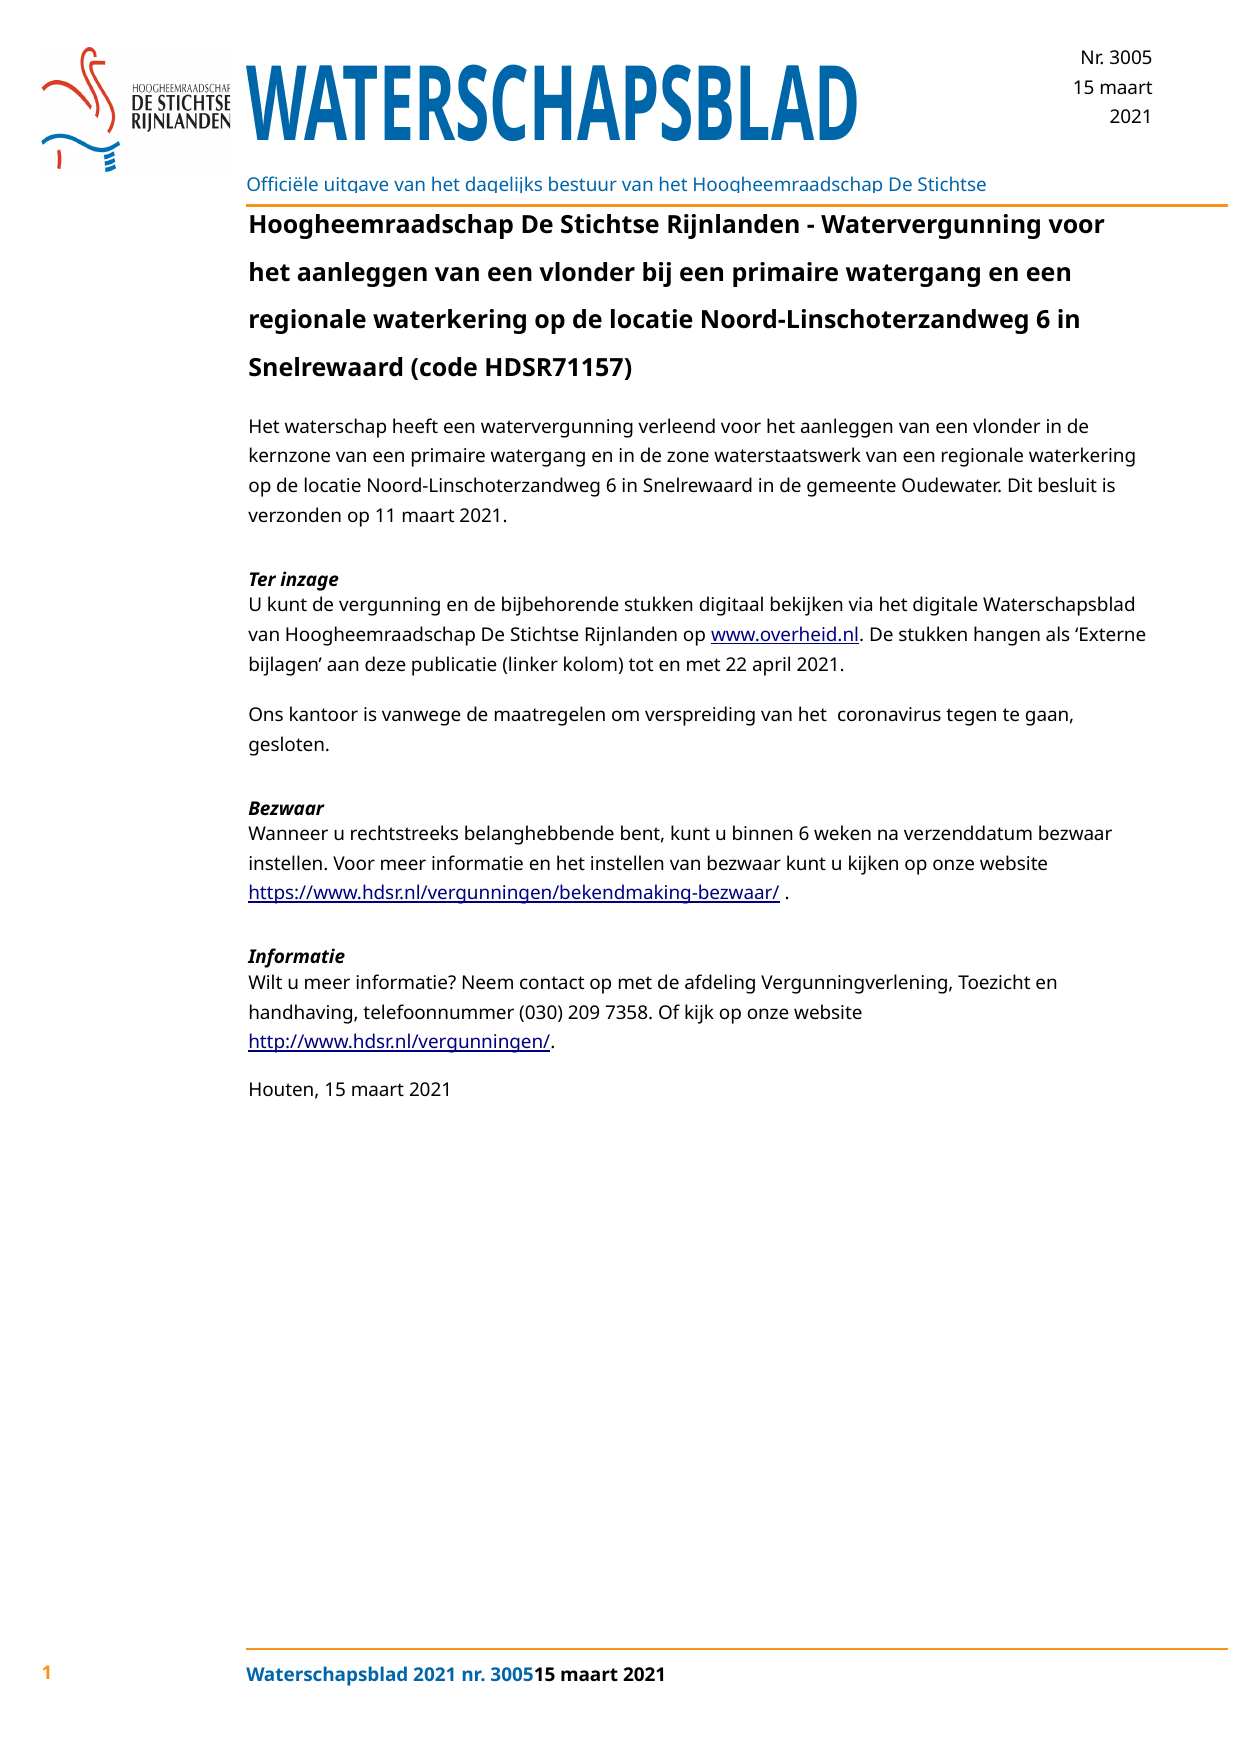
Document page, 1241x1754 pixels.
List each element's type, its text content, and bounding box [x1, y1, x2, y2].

picture [41, 47, 231, 172]
text Informatie [248, 943, 1152, 969]
text Wilt u meer informatie? Neem contact op met de afdeling Vergunningverlening, Toezicht en handhaving, telefoonnummer (030) 209 7358. Of kijk op onze website http://www.hdsr.nl/vergunningen/. [248, 969, 1152, 1054]
text Ons kantoor is vanwege de maatregelen om verspreiding van het coronavirus tegen te gaan, gesloten. [248, 701, 1152, 756]
text Het waterschap heeft een watervergunning verleend voor het aanleggen van een vlonder in de kernzone van een primaire watergang en in de zone waterstaatswerk van een regionale waterkering op de locatie Noord-Linschoterzandweg 6 in Snelrewaard in de gemeente Oudewater. Dit besluit is verzonden op 11 maart 2021. [248, 413, 1152, 528]
text Wanneer u rechtstreeks belanghebbende bent, kunt u binnen 6 weken na verzenddatum bezwaar instellen. Voor meer informatie en het instellen van bezwaar kunt u kijken op onze website https://www.hdsr.nl/vergunningen/bekendmaking-bezwaar/ . [248, 820, 1152, 905]
text Ter inzage [248, 566, 1152, 592]
text U kunt de vergunning en de bijbehorende stukken digitaal bekijken via het digitale Waterschapsblad van Hoogheemraadschap De Stichtse Rijnlanden op www.overheid.nl. De stukken hangen als ‘Externe bijlagen’ aan deze publicatie (linker kolom) tot en met 22 april 2021. [248, 592, 1152, 676]
text Houten, 15 maart 2021 [248, 1076, 1152, 1102]
text Bezwaar [248, 795, 1152, 820]
text Hoogheemraadschap De Stichtse Rijnlanden - Watervergunning voor het aanleggen van een vlonder bij een primaire watergang en een regionale waterkering op de locatie Noord-Linschoterzandweg 6 in Snelrewaard (code HDSR71157) [248, 207, 1152, 384]
